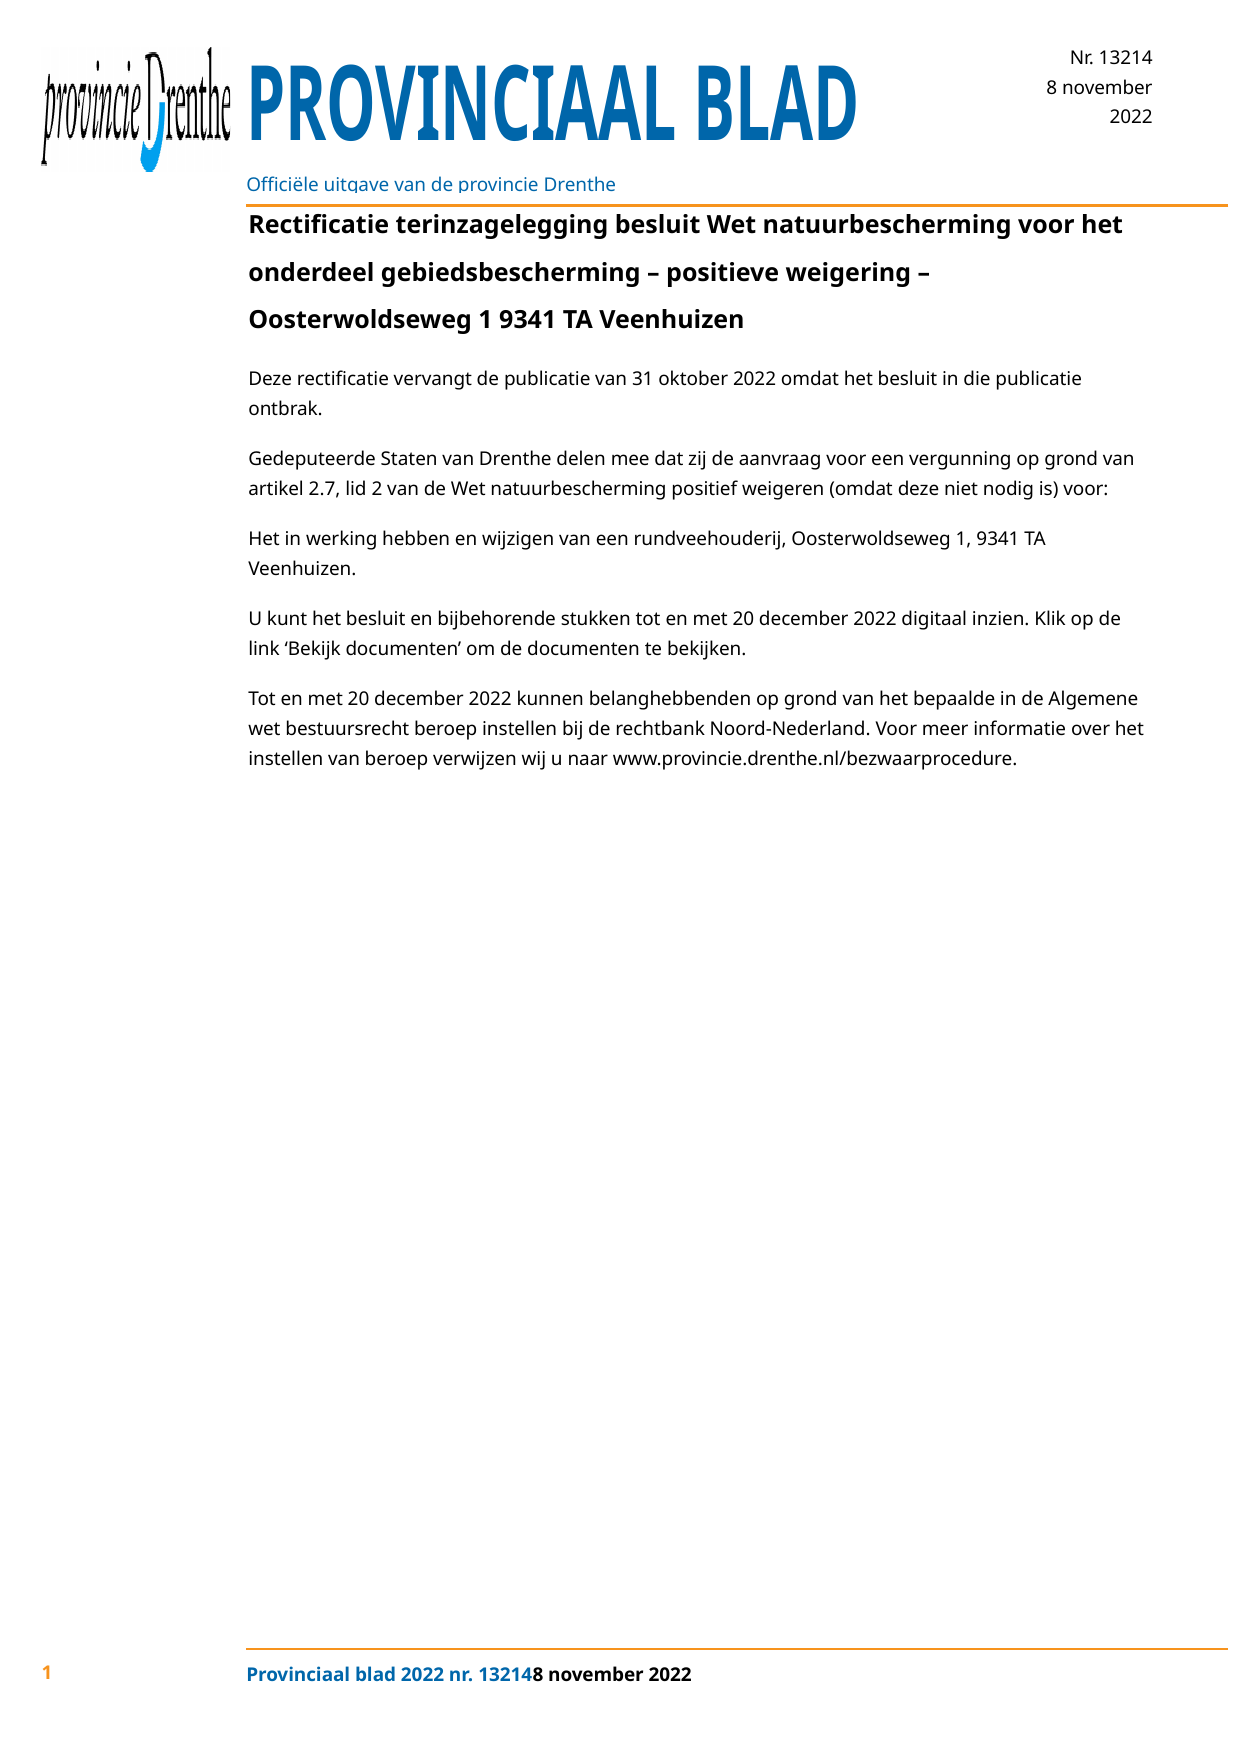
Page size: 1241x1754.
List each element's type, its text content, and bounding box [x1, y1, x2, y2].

text Tot en met 20 december 2022 kunnen belanghebbenden op grond van het bepaalde in de Algemene wet bestuursrecht beroep instellen bij de rechtbank Noord-Nederland. Voor meer informatie over het instellen van beroep verwijzen wij u naar www.provincie.drenthe.nl/bezwaarprocedure. [248, 686, 1152, 770]
text Het in werking hebben en wijzigen van een rundveehouderij, Oosterwoldseweg 1, 9341 TA Veenhuizen. [248, 526, 1152, 581]
text U kunt het besluit en bijbehorende stukken tot en met 20 december 2022 digitaal inzien. Klik op de link ‘Bekijk documenten’ om de documenten te bekijken. [248, 606, 1152, 661]
text Deze rectificatie vervangt de publicatie van 31 oktober 2022 omdat het besluit in die publicatie ontbrak. [248, 366, 1152, 421]
text Rectificatie terinzagelegging besluit Wet natuurbescherming voor het onderdeel gebiedsbescherming – positieve weigering – Oosterwoldseweg 1 9341 TA Veenhuizen [248, 207, 1152, 336]
picture [41, 47, 231, 172]
text Gedeputeerde Staten van Drenthe delen mee dat zij de aanvraag voor een vergunning op grond van artikel 2.7, lid 2 van de Wet natuurbescherming positief weigeren (omdat deze niet nodig is) voor: [248, 446, 1152, 501]
